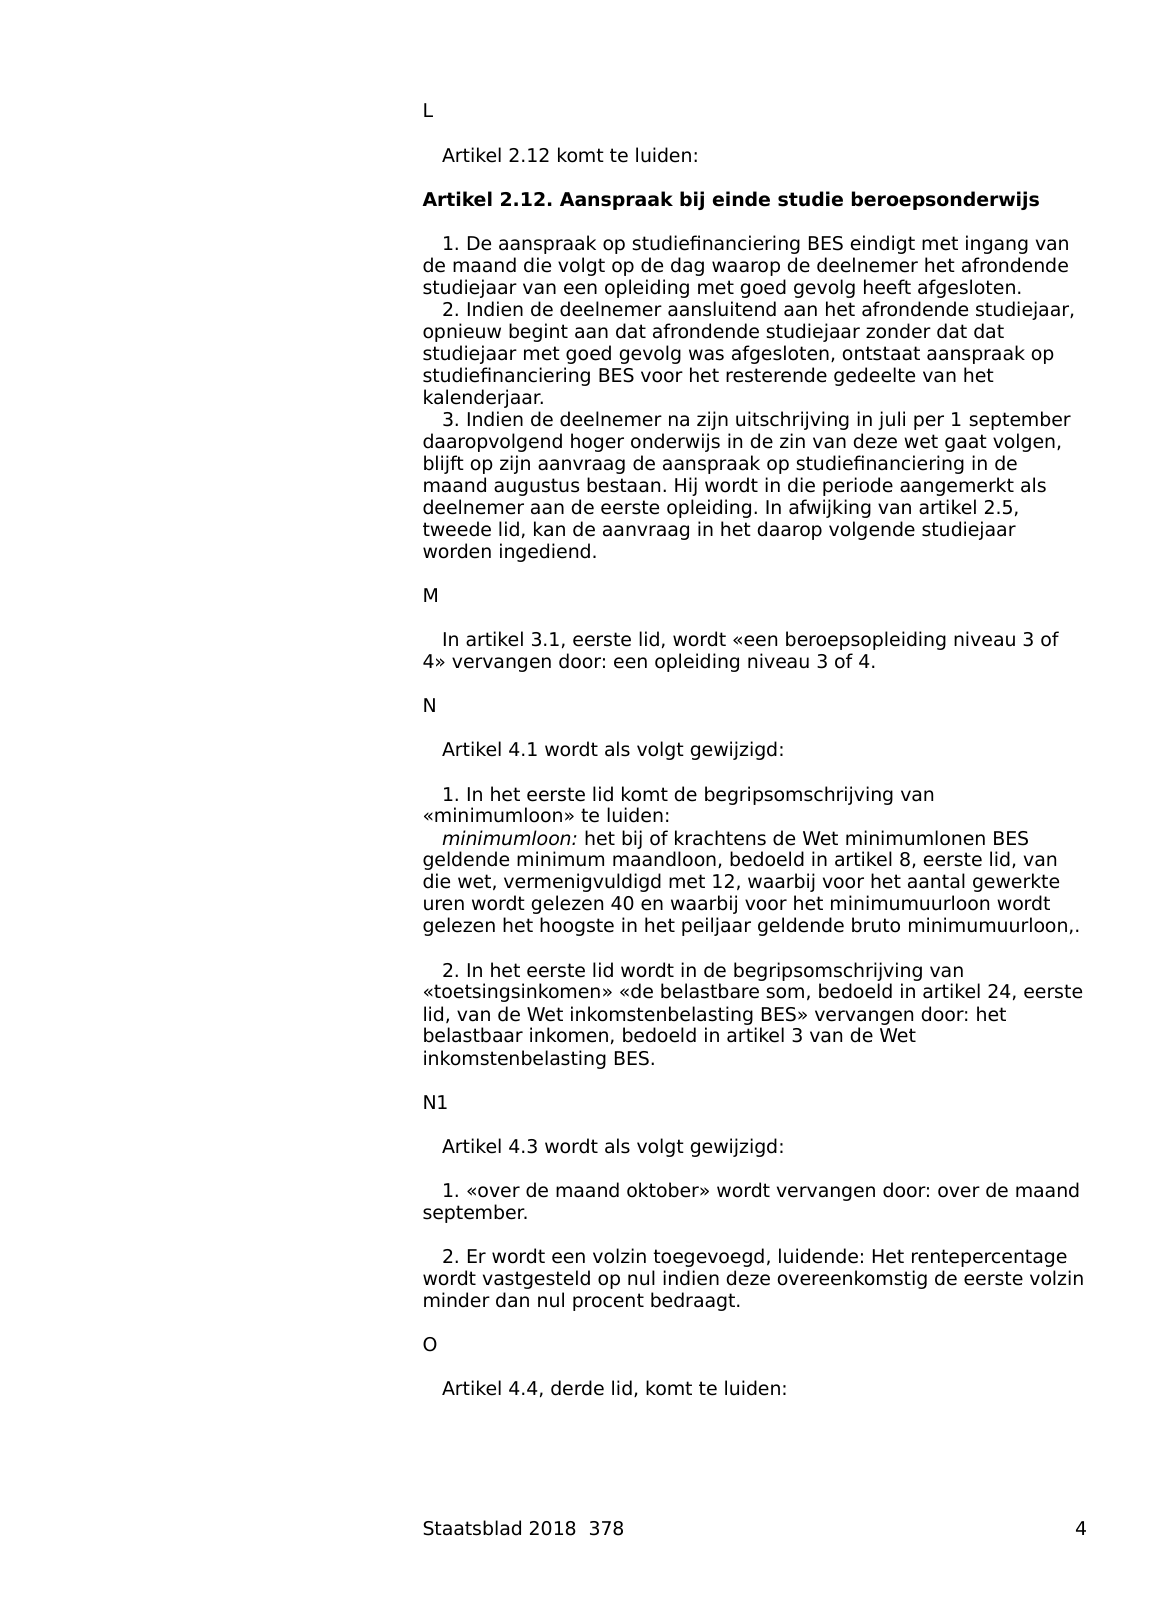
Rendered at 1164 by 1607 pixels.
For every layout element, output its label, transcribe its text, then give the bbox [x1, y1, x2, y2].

text Artikel 4.1 wordt als volgt gewijzigd: [422, 739, 1087, 761]
text 1. «over de maand oktober» wordt vervangen door: over de maand september. [422, 1180, 1087, 1224]
text 2. Indien de deelnemer aansluitend aan het afrondende studiejaar, opnieuw begint aan dat afrondende studiejaar zonder dat dat studiejaar met goed gevolg was afgesloten, ontstaat aanspraak op studiefinanciering BES voor het resterende gedeelte van het kalenderjaar. [422, 299, 1087, 409]
text 2. In het eerste lid wordt in de begripsomschrijving van «toetsingsinkomen» «de belastbare som, bedoeld in artikel 24, eerste lid, van de Wet inkomstenbelasting BES» vervangen door: het belastbaar inkomen, bedoeld in artikel 3 van de Wet inkomstenbelasting BES. [422, 959, 1087, 1069]
text O [422, 1334, 1087, 1356]
subtitle Artikel 2.12. Aanspraak bij einde studie beroepsonderwijs [422, 189, 1087, 211]
text N1 [422, 1092, 1087, 1113]
text L [422, 100, 1087, 122]
text N [422, 695, 1087, 717]
text Artikel 2.12 komt te luiden: [422, 144, 1087, 167]
text Artikel 4.4, derde lid, komt te luiden: [422, 1378, 1087, 1400]
text In artikel 3.1, eerste lid, wordt «een beroepsopleiding niveau 3 of 4» vervangen door: een opleiding niveau 3 of 4. [422, 629, 1087, 673]
text M [422, 585, 1087, 607]
text minimumloon: het bij of krachtens de Wet minimumlonen BES geldende minimum maandloon, bedoeld in artikel 8, eerste lid, van die wet, vermenigvuldigd met 12, waarbij voor het aantal gewerkte uren wordt gelezen 40 en waarbij voor het minimumuurloon wordt gelezen het hoogste in het peiljaar geldende bruto minimumuurloon,. [422, 827, 1087, 937]
text 3. Indien de deelnemer na zijn uitschrijving in juli per 1 september daaropvolgend hoger onderwijs in de zin van deze wet gaat volgen, blijft op zijn aanvraag de aanspraak op studiefinanciering in de maand augustus bestaan. Hij wordt in die periode aangemerkt als deelnemer aan de eerste opleiding. In afwijking van artikel 2.5, tweede lid, kan de aanvraag in het daarop volgende studiejaar worden ingediend. [422, 409, 1087, 563]
text 1. In het eerste lid komt de begripsomschrijving van «minimumloon» te luiden: [422, 783, 1087, 827]
text Artikel 4.3 wordt als volgt gewijzigd: [422, 1136, 1087, 1158]
text 1. De aanspraak op studiefinanciering BES eindigt met ingang van de maand die volgt op de dag waarop de deelnemer het afrondende studiejaar van een opleiding met goed gevolg heeft afgesloten. [422, 233, 1087, 299]
text 2. Er wordt een volzin toegevoegd, luidende: Het rentepercentage wordt vastgesteld op nul indien deze overeenkomstig de eerste volzin minder dan nul procent bedraagt. [422, 1246, 1087, 1312]
